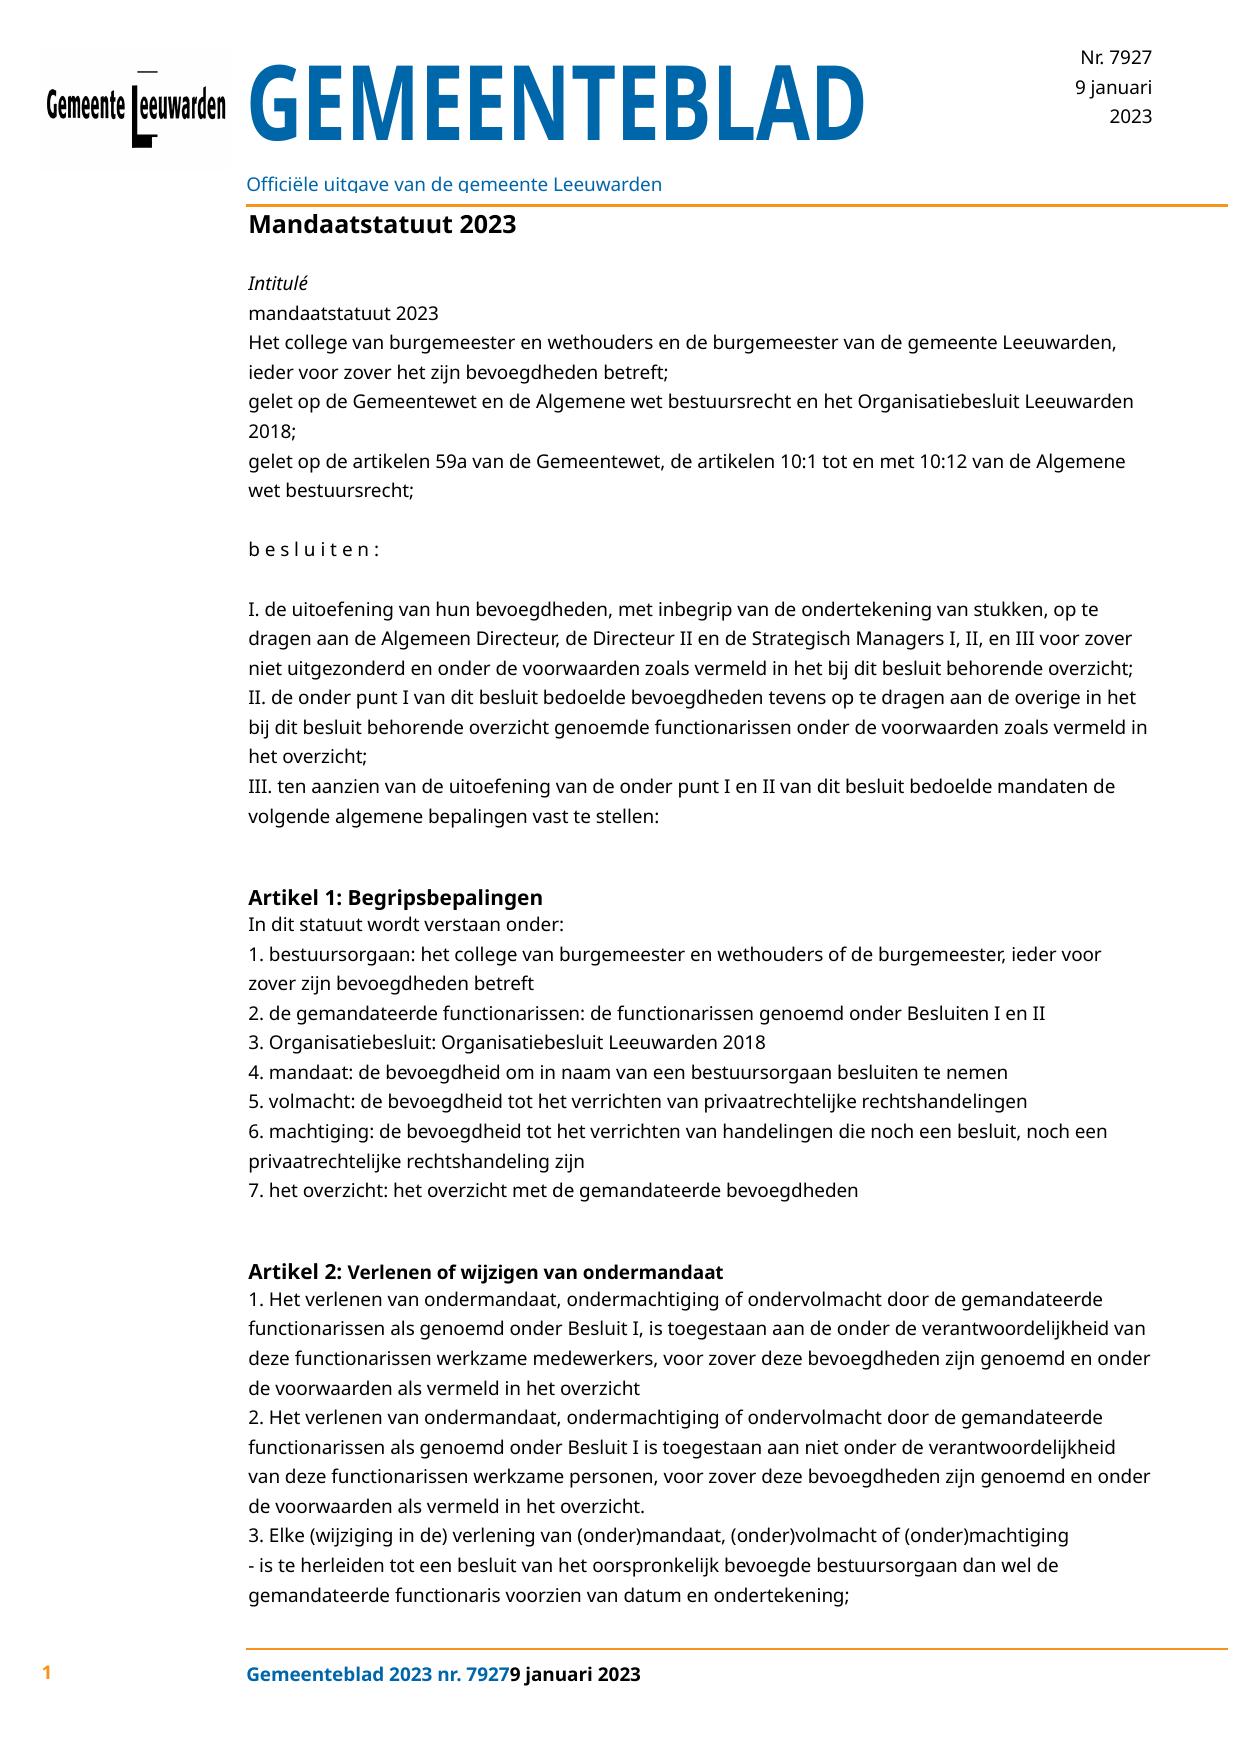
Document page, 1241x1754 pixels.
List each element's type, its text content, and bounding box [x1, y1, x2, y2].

text 7. het overzicht: het overzicht met de gemandateerde bevoegdheden [248, 1177, 1152, 1203]
text - is te herleiden tot een besluit van het oorspronkelijk bevoegde bestuursorgaan dan wel de gemandateerde functionaris voorzien van datum en ondertekening; [248, 1552, 1152, 1607]
text Artikel 1: Begripsbepalingen [248, 883, 1152, 911]
text Artikel 2: Verlenen of wijzigen van ondermandaat [248, 1257, 1152, 1286]
text 3. Organisatiebesluit: Organisatiebesluit Leeuwarden 2018 [248, 1029, 1152, 1055]
text 6. machtiging: de bevoegdheid tot het verrichten van handelingen die noch een besluit, noch een privaatrechtelijke rechtshandeling zijn [248, 1118, 1152, 1174]
text mandaatstatuut 2023 [248, 300, 1152, 326]
text Het college van burgemeester en wethouders en de burgemeester van de gemeente Leeuwarden, ieder voor zover het zijn bevoegdheden betreft; [248, 329, 1152, 385]
text gelet op de artikelen 59a van de Gemeentewet, de artikelen 10:1 tot en met 10:12 van de Algemene wet bestuursrecht; [248, 448, 1152, 503]
text Mandaatstatuut 2023 [248, 207, 1152, 241]
text I. de uitoefening van hun bevoegdheden, met inbegrip van de ondertekening van stukken, op te dragen aan de Algemeen Directeur, de Directeur II en de Strategisch Managers I, II, en III voor zover niet uitgezonderd en onder de voorwaarden zoals vermeld in het bij dit besluit behorende overzicht; [248, 596, 1152, 681]
text 1. bestuursorgaan: het college van burgemeester en wethouders of de burgemeester, ieder voor zover zijn bevoegdheden betreft [248, 941, 1152, 996]
text Intitulé [248, 270, 1152, 296]
text II. de onder punt I van dit besluit bedoelde bevoegdheden tevens op te dragen aan de overige in het bij dit besluit behorende overzicht genoemde functionarissen onder de voorwaarden zoals vermeld in het overzicht; [248, 684, 1152, 769]
text b e s l u i t e n : [248, 537, 1152, 562]
text III. ten aanzien van de uitoefening van de onder punt I en II van dit besluit bedoelde mandaten de volgende algemene bepalingen vast te stellen: [248, 773, 1152, 828]
text 1. Het verlenen van ondermandaat, ondermachtiging of ondervolmacht door de gemandateerde functionarissen als genoemd onder Besluit I, is toegestaan aan de onder de verantwoordelijkheid van deze functionarissen werkzame medewerkers, voor zover deze bevoegdheden zijn genoemd en onder de voorwaarden als vermeld in het overzicht [248, 1286, 1152, 1400]
text In dit statuut wordt verstaan onder: [248, 911, 1152, 937]
text gelet op de Gemeentewet en de Algemene wet bestuursrecht en het Organisatiebesluit Leeuwarden 2018; [248, 389, 1152, 444]
text 3. Elke (wijziging in de) verlening van (onder)mandaat, (onder)volmacht of (onder)machtiging [248, 1523, 1152, 1548]
text 2. Het verlenen van ondermandaat, ondermachtiging of ondervolmacht door de gemandateerde functionarissen als genoemd onder Besluit I is toegestaan aan niet onder de verantwoordelijkheid van deze functionarissen werkzame personen, voor zover deze bevoegdheden zijn genoemd en onder de voorwaarden als vermeld in het overzicht. [248, 1404, 1152, 1519]
text 4. mandaat: de bevoegdheid om in naam van een bestuursorgaan besluiten te nemen [248, 1059, 1152, 1085]
text 2. de gemandateerde functionarissen: de functionarissen genoemd onder Besluiten I en II [248, 1000, 1152, 1026]
picture [41, 47, 231, 172]
text 5. volmacht: de bevoegdheid tot het verrichten van privaatrechtelijke rechtshandelingen [248, 1089, 1152, 1114]
